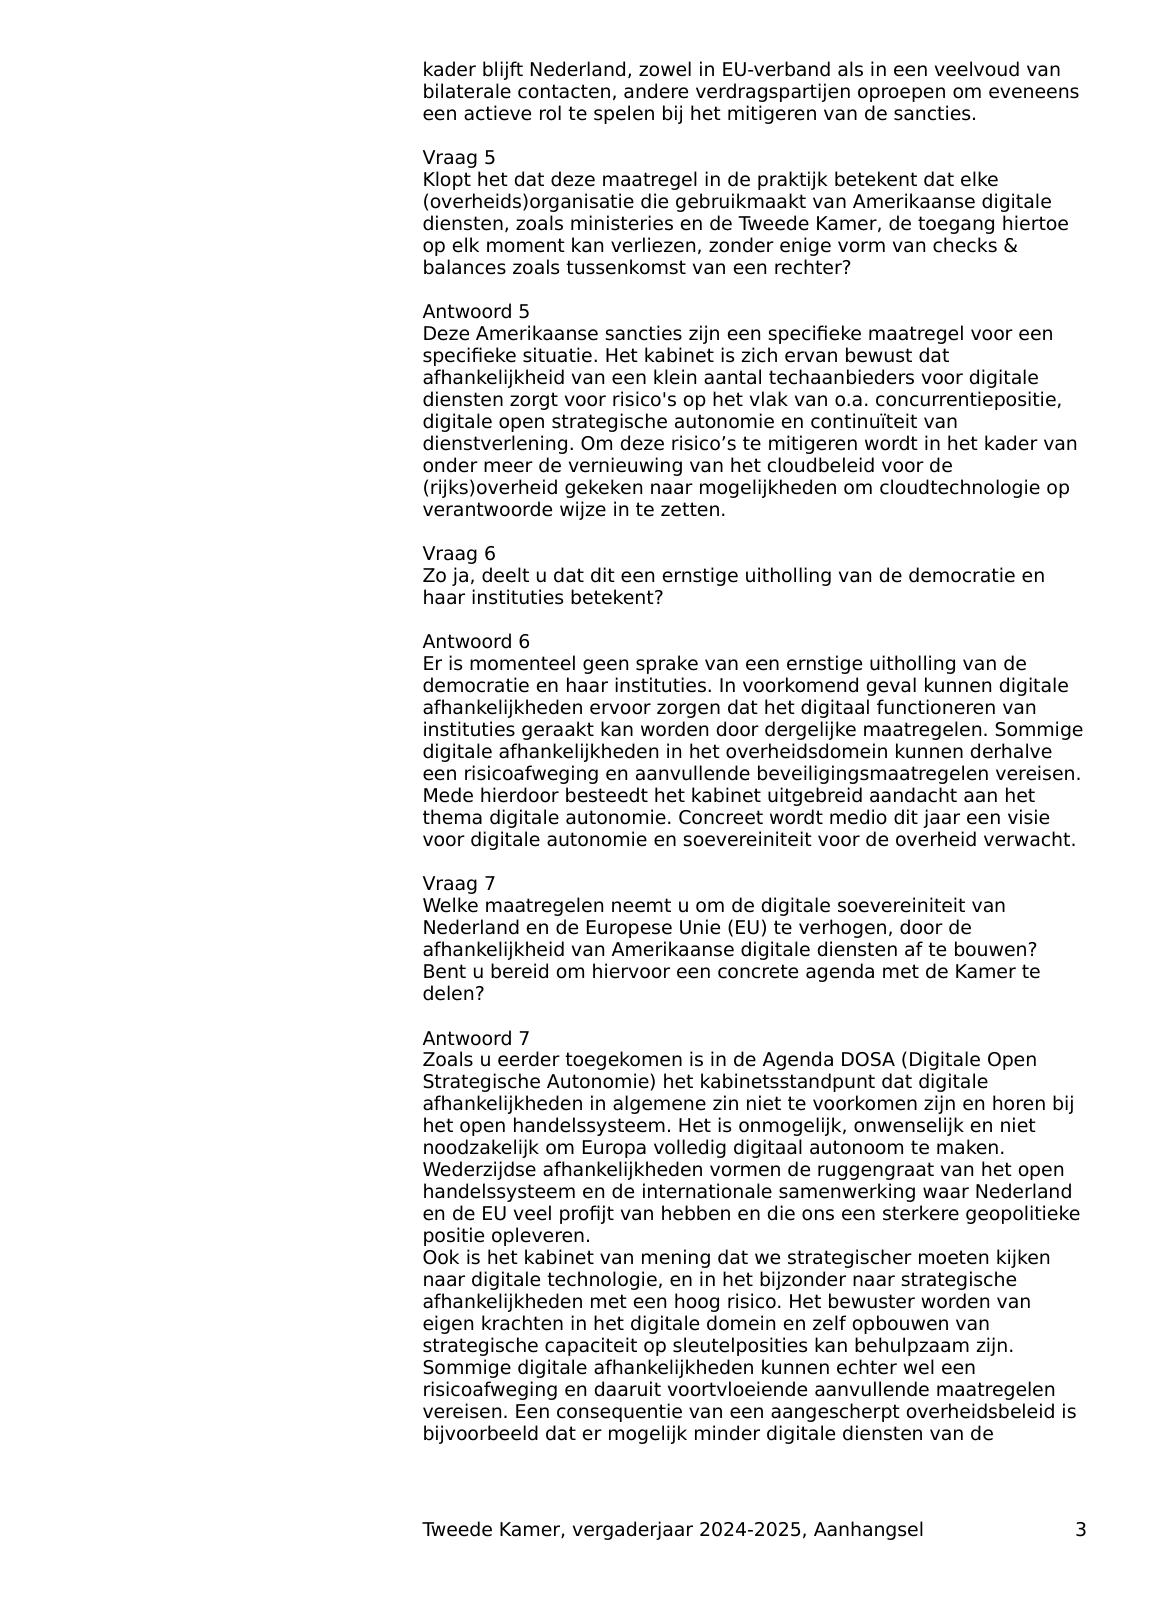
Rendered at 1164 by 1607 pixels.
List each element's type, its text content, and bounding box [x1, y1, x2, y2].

text Vraag 7 [422, 873, 1087, 895]
text Welke maatregelen neemt u om de digitale soevereiniteit van Nederland en de Europese Unie (EU) te verhogen, door de afhankelijkheid van Amerikaanse digitale diensten af te bouwen? Bent u bereid om hiervoor een concrete agenda met de Kamer te delen? [422, 895, 1087, 1005]
text Ook is het kabinet van mening dat we strategischer moeten kijken naar digitale technologie, en in het bijzonder naar strategische afhankelijkheden met een hoog risico. Het bewuster worden van eigen krachten in het digitale domein en zelf opbouwen van strategische capaciteit op sleutelposities kan behulpzaam zijn. [422, 1247, 1087, 1357]
text Vraag 5 [422, 147, 1087, 169]
text Zo ja, deelt u dat dit een ernstige uitholling van de democratie en haar instituties betekent? [422, 565, 1087, 609]
text Antwoord 5 [422, 301, 1087, 323]
text Antwoord 7 [422, 1027, 1087, 1049]
text Vraag 6 [422, 543, 1087, 565]
text Deze Amerikaanse sancties zijn een specifieke maatregel voor een specifieke situatie. Het kabinet is zich ervan bewust dat afhankelijkheid van een klein aantal techaanbieders voor digitale diensten zorgt voor risico's op het vlak van o.a. concurrentiepositie, digitale open strategische autonomie en continuïteit van dienstverlening. Om deze risico’s te mitigeren wordt in het kader van onder meer de vernieuwing van het cloudbeleid voor de (rijks)overheid gekeken naar mogelijkheden om cloudtechnologie op verantwoorde wijze in te zetten. [422, 323, 1087, 521]
text Sommige digitale afhankelijkheden kunnen echter wel een risicoafweging en daaruit voortvloeiende aanvullende maatregelen vereisen. Een consequentie van een aangescherpt overheidsbeleid is bijvoorbeeld dat er mogelijk minder digitale diensten van de [422, 1357, 1087, 1445]
text Zoals u eerder toegekomen is in de Agenda DOSA (Digitale Open Strategische Autonomie) het kabinetsstandpunt dat digitale afhankelijkheden in algemene zin niet te voorkomen zijn en horen bij het open handelssysteem. Het is onmogelijk, onwenselijk en niet noodzakelijk om Europa volledig digitaal autonoom te maken. Wederzijdse afhankelijkheden vormen de ruggengraat van het open handelssysteem en de internationale samenwerking waar Nederland en de EU veel profijt van hebben en die ons een sterkere geopolitieke positie opleveren. [422, 1049, 1087, 1247]
text Antwoord 6 [422, 631, 1087, 653]
text kader blijft Nederland, zowel in EU-verband als in een veelvoud van bilaterale contacten, andere verdragspartijen oproepen om eveneens een actieve rol te spelen bij het mitigeren van de sancties. [422, 59, 1087, 125]
text Er is momenteel geen sprake van een ernstige uitholling van de democratie en haar instituties. In voorkomend geval kunnen digitale afhankelijkheden ervoor zorgen dat het digitaal functioneren van instituties geraakt kan worden door dergelijke maatregelen. Sommige digitale afhankelijkheden in het overheidsdomein kunnen derhalve een risicoafweging en aanvullende beveiligingsmaatregelen vereisen. Mede hierdoor besteedt het kabinet uitgebreid aandacht aan het thema digitale autonomie. Concreet wordt medio dit jaar een visie voor digitale autonomie en soevereiniteit voor de overheid verwacht. [422, 653, 1087, 851]
text Klopt het dat deze maatregel in de praktijk betekent dat elke (overheids)organisatie die gebruikmaakt van Amerikaanse digitale diensten, zoals ministeries en de Tweede Kamer, de toegang hiertoe op elk moment kan verliezen, zonder enige vorm van checks & balances zoals tussenkomst van een rechter? [422, 169, 1087, 279]
